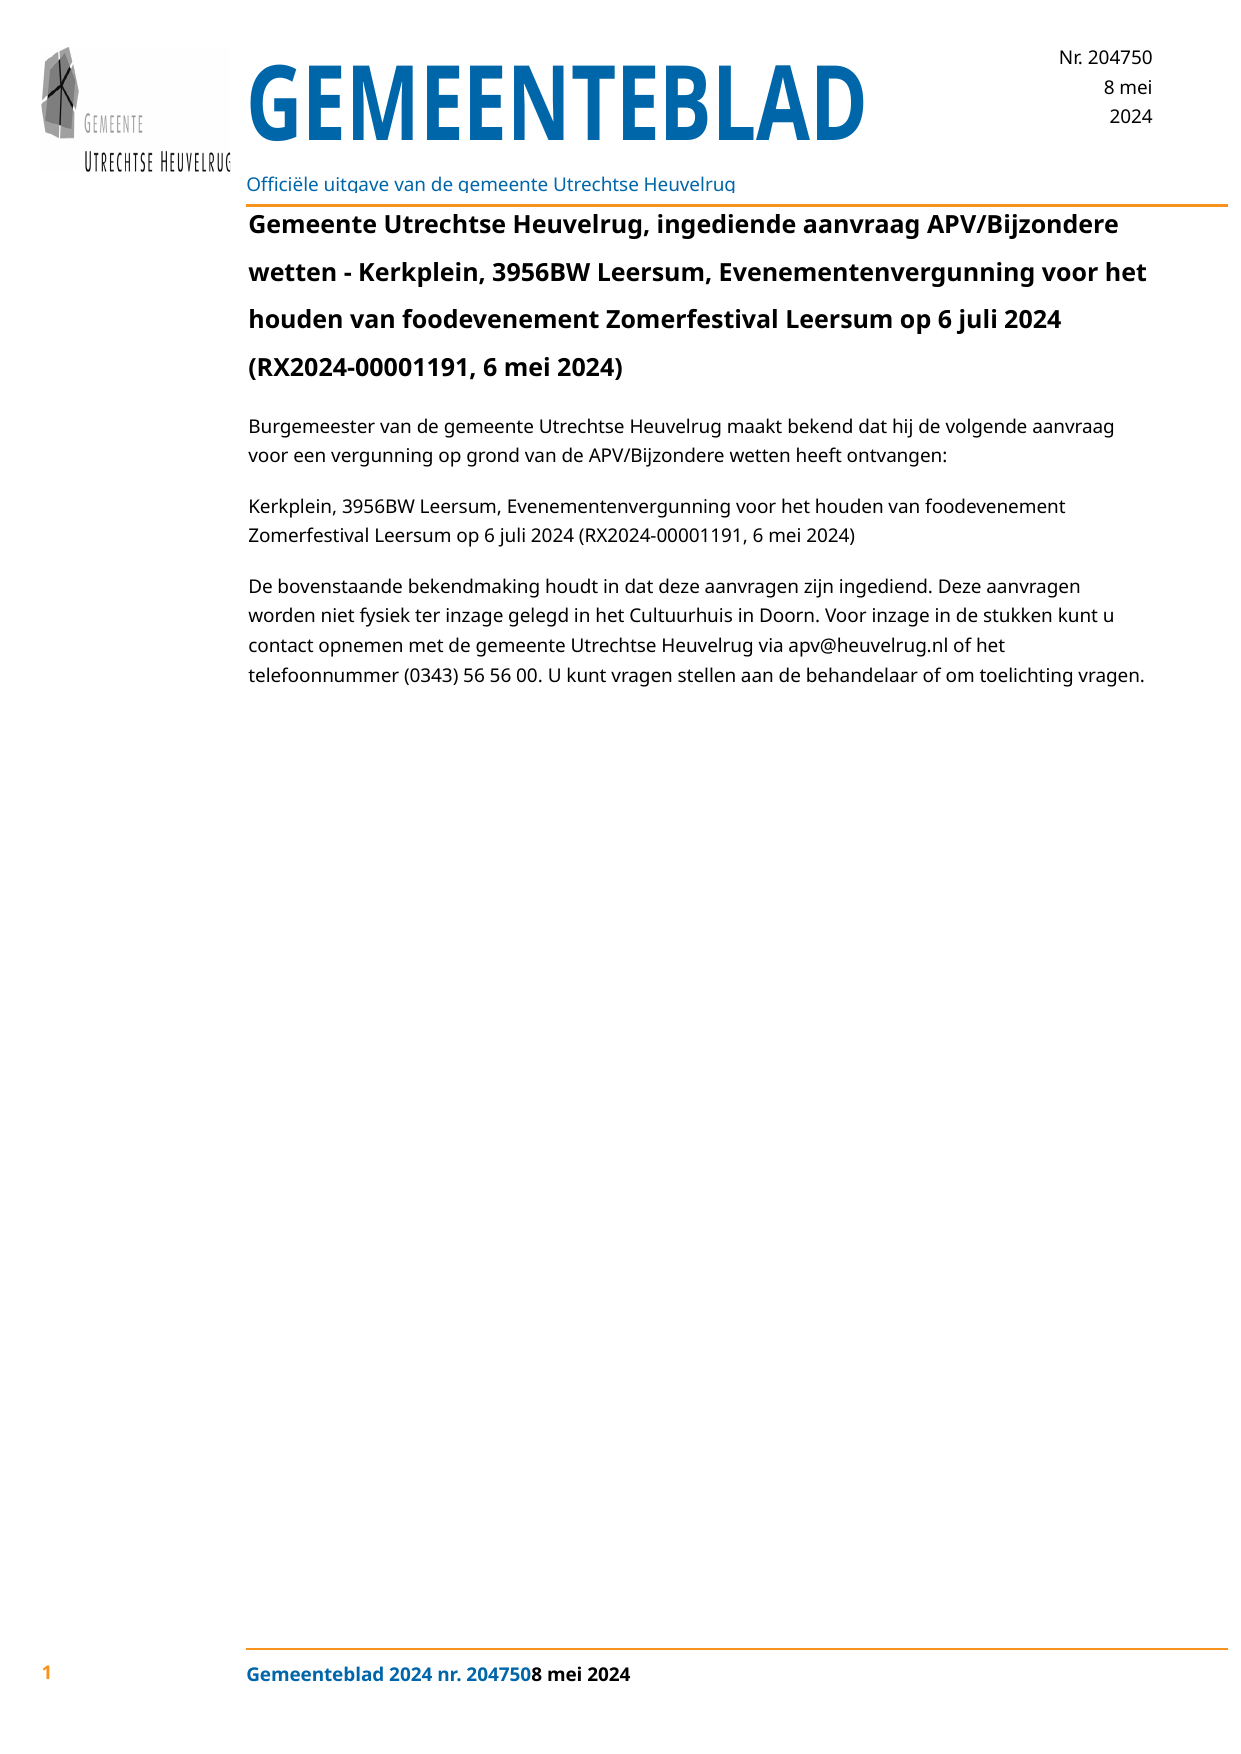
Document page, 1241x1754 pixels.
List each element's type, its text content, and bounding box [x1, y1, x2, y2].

picture [41, 47, 231, 172]
text Burgemeester van de gemeente Utrechtse Heuvelrug maakt bekend dat hij de volgende aanvraag voor een vergunning op grond van de APV/Bijzondere wetten heeft ontvangen: [248, 413, 1152, 468]
text Gemeente Utrechtse Heuvelrug, ingediende aanvraag APV/Bijzondere wetten - Kerkplein, 3956BW Leersum, Evenementenvergunning voor het houden van foodevenement Zomerfestival Leersum op 6 juli 2024 (RX2024-00001191, 6 mei 2024) [248, 207, 1152, 384]
text De bovenstaande bekendmaking houdt in dat deze aanvragen zijn ingediend. Deze aanvragen worden niet fysiek ter inzage gelegd in het Cultuurhuis in Doorn. Voor inzage in de stukken kunt u contact opnemen met de gemeente Utrechtse Heuvelrug via apv@heuvelrug.nl of het telefoonnummer (0343) 56 56 00. U kunt vragen stellen aan de behandelaar of om toelichting vragen. [248, 573, 1152, 688]
text Kerkplein, 3956BW Leersum, Evenementenvergunning voor het houden van foodevenement Zomerfestival Leersum op 6 juli 2024 (RX2024-00001191, 6 mei 2024) [248, 493, 1152, 548]
